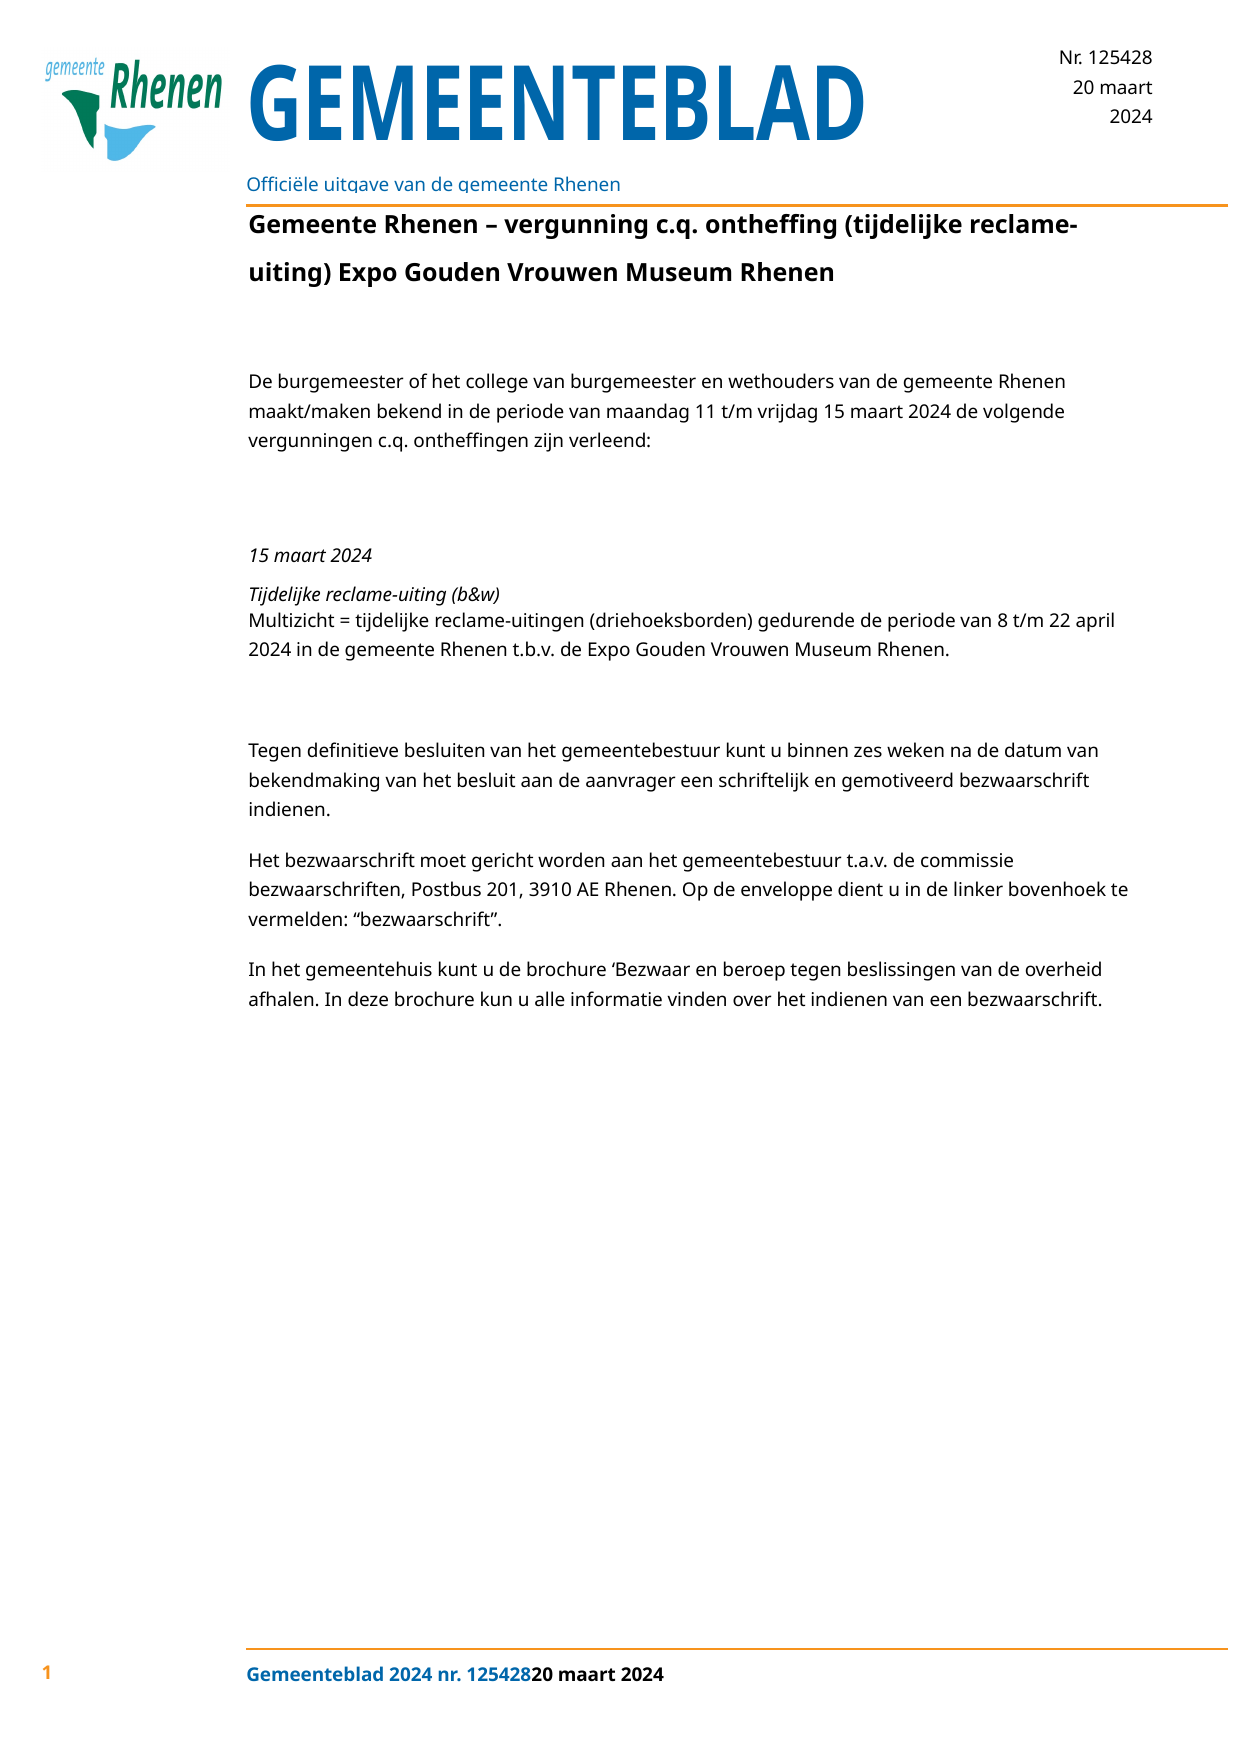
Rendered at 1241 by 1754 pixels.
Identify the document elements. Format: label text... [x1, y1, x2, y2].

text Gemeente Rhenen – vergunning c.q. ontheffing (tijdelijke reclame-uiting) Expo Gouden Vrouwen Museum Rhenen [248, 207, 1152, 288]
text Tegen definitieve besluiten van het gemeentebestuur kunt u binnen zes weken na de datum van bekendmaking van het besluit aan de aanvrager een schriftelijk en gemotiveerd bezwaarschrift indienen. [248, 737, 1152, 822]
text Tijdelijke reclame-uiting (b&w) [248, 581, 1152, 607]
text De burgemeester of het college van burgemeester en wethouders van de gemeente Rhenen maakt/maken bekend in de periode van maandag 11 t/m vrijdag 15 maart 2024 de volgende vergunningen c.q. ontheffingen zijn verleend: [248, 368, 1152, 453]
text 15 maart 2024 [248, 542, 1152, 568]
text Het bezwaarschrift moet gericht worden aan het gemeentebestuur t.a.v. de commissie bezwaarschriften, Postbus 201, 3910 AE Rhenen. Op de enveloppe dient u in de linker bovenhoek te vermelden: “bezwaarschrift”. [248, 847, 1152, 932]
text Multizicht = tijdelijke reclame-uitingen (driehoeksborden) gedurende de periode van 8 t/m 22 april 2024 in de gemeente Rhenen t.b.v. de Expo Gouden Vrouwen Museum Rhenen. [248, 607, 1152, 662]
text In het gemeentehuis kunt u de brochure ‘Bezwaar en beroep tegen beslissingen van de overheid afhalen. In deze brochure kun u alle informatie vinden over het indienen van een bezwaarschrift. [248, 956, 1152, 1012]
picture [41, 47, 231, 172]
